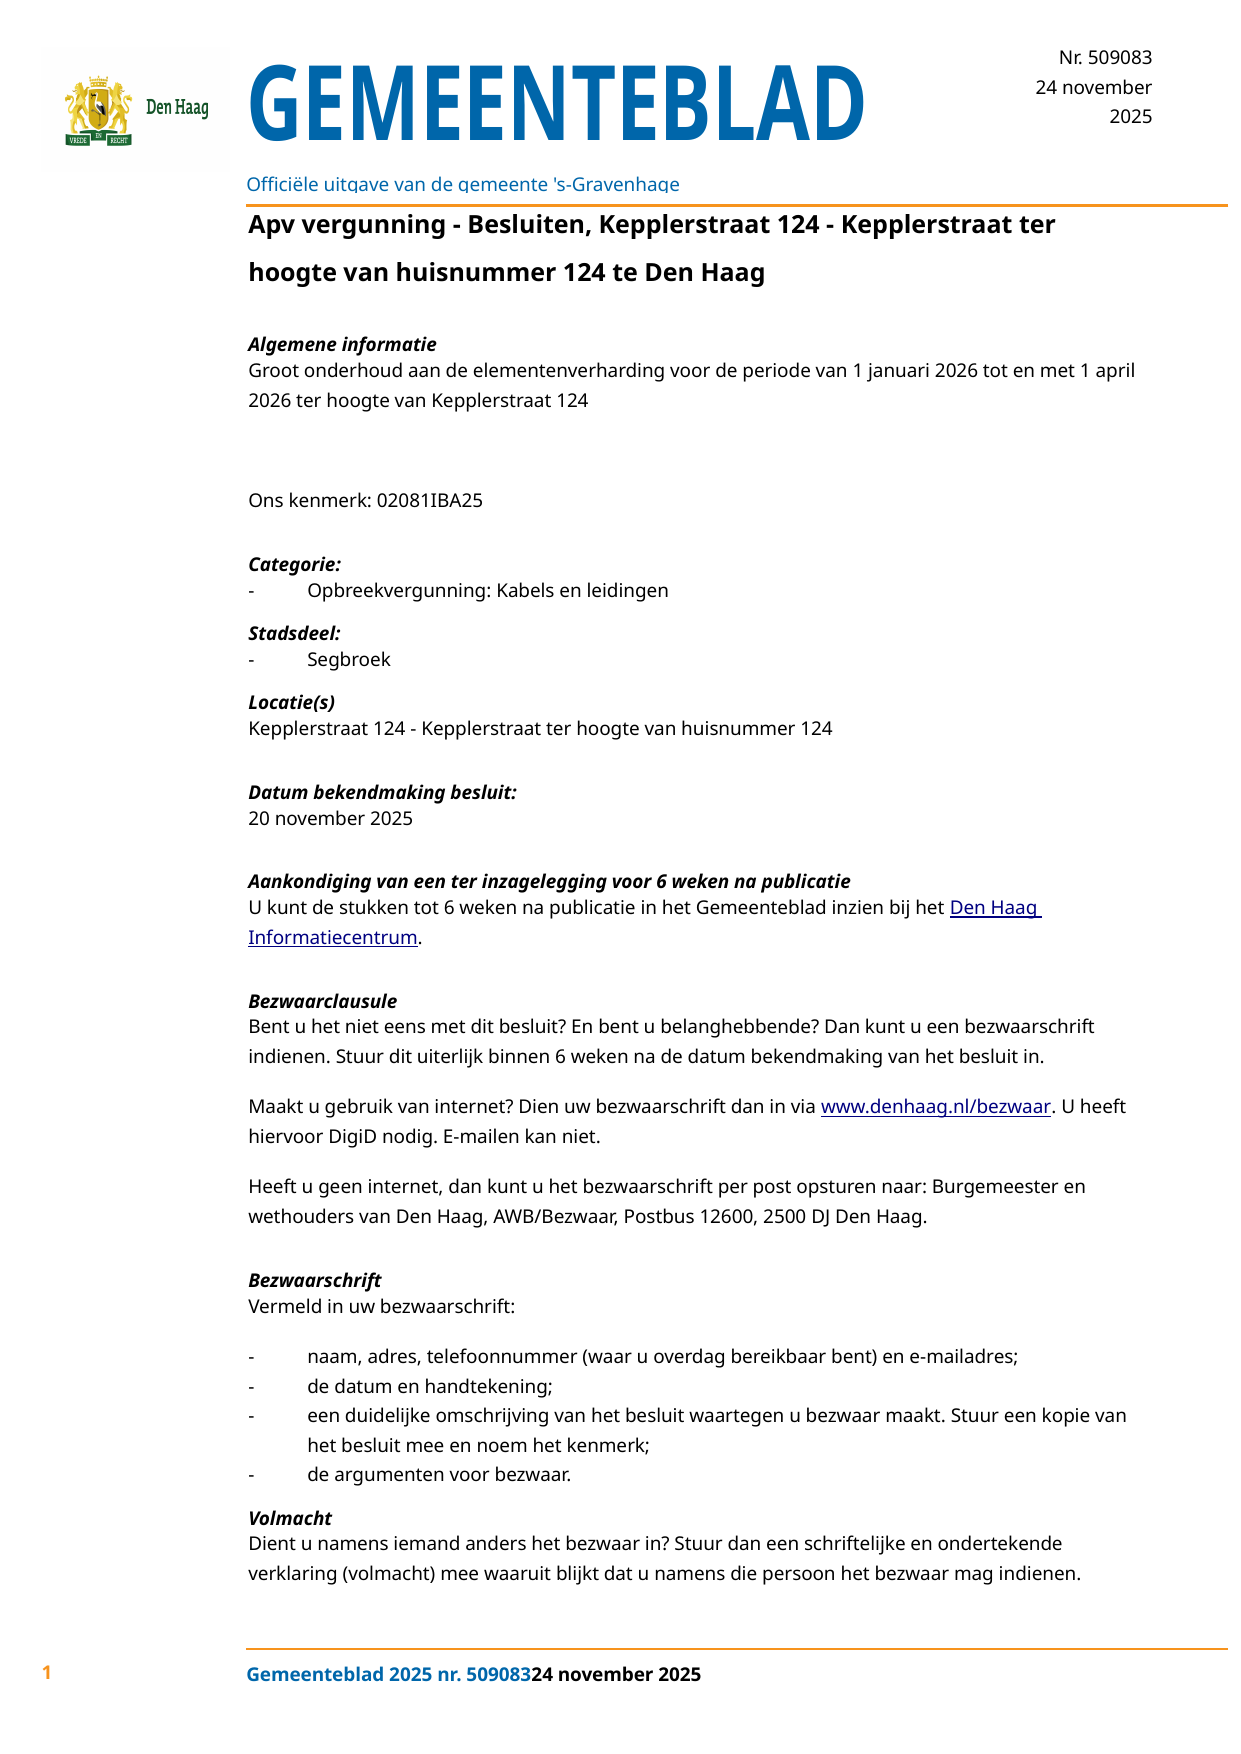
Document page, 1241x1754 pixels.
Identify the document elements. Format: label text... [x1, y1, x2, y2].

text Stadsdeel: [248, 620, 1152, 646]
list Opbreekvergunning: Kabels en leidingen [248, 577, 1152, 603]
text Apv vergunning - Besluiten, Kepplerstraat 124 - Kepplerstraat ter hoogte van huisnummer 124 te Den Haag [248, 207, 1152, 288]
list de datum en handtekening; [248, 1373, 1152, 1399]
text Kepplerstraat 124 - Kepplerstraat ter hoogte van huisnummer 124 [248, 715, 1152, 741]
picture [41, 47, 231, 172]
text Bezwaarschrift [248, 1267, 1152, 1293]
text Categorie: [248, 552, 1152, 577]
text Groot onderhoud aan de elementenverharding voor de periode van 1 januari 2026 tot en met 1 april 2026 ter hoogte van Kepplerstraat 124 [248, 357, 1152, 412]
text Aankondiging van een ter inzagelegging voor 6 weken na publicatie [248, 869, 1152, 894]
list een duidelijke omschrijving van het besluit waartegen u bezwaar maakt. Stuur een kopie van het besluit mee en noem het kenmerk; [248, 1402, 1152, 1458]
text Bezwaarclausule [248, 988, 1152, 1014]
text Vermeld in uw bezwaarschrift: [248, 1293, 1152, 1319]
text Bent u het niet eens met dit besluit? En bent u belanghebbende? Dan kunt u een bezwaarschrift indienen. Stuur dit uiterlijk binnen 6 weken na de datum bekendmaking van het besluit in. [248, 1014, 1152, 1069]
text Volmacht [248, 1505, 1152, 1531]
list de argumenten voor bezwaar. [248, 1462, 1152, 1487]
text Dient u namens iemand anders het bezwaar in? Stuur dan een schriftelijke en ondertekende verklaring (volmacht) mee waaruit blijkt dat u namens die persoon het bezwaar mag indienen. [248, 1531, 1152, 1586]
text Maakt u gebruik van internet? Dien uw bezwaarschrift dan in via www.denhaag.nl/bezwaar. U heeft hiervoor DigiD nodig. E-mailen kan niet. [248, 1094, 1152, 1149]
text U kunt de stukken tot 6 weken na publicatie in het Gemeenteblad inzien bij het Den Haag Informatiecentrum. [248, 894, 1152, 950]
list naam, adres, telefoonnummer (waar u overdag bereikbaar bent) en e-mailadres; [248, 1343, 1152, 1369]
text Locatie(s) [248, 689, 1152, 715]
list Segbroek [248, 646, 1152, 672]
text Ons kenmerk: 02081IBA25 [248, 488, 1152, 513]
text 20 november 2025 [248, 805, 1152, 830]
text Algemene informatie [248, 331, 1152, 357]
text Datum bekendmaking besluit: [248, 779, 1152, 805]
text Heeft u geen internet, dan kunt u het bezwaarschrift per post opsturen naar: Burgemeester en wethouders van Den Haag, AWB/Bezwaar, Postbus 12600, 2500 DJ Den Haag. [248, 1174, 1152, 1229]
